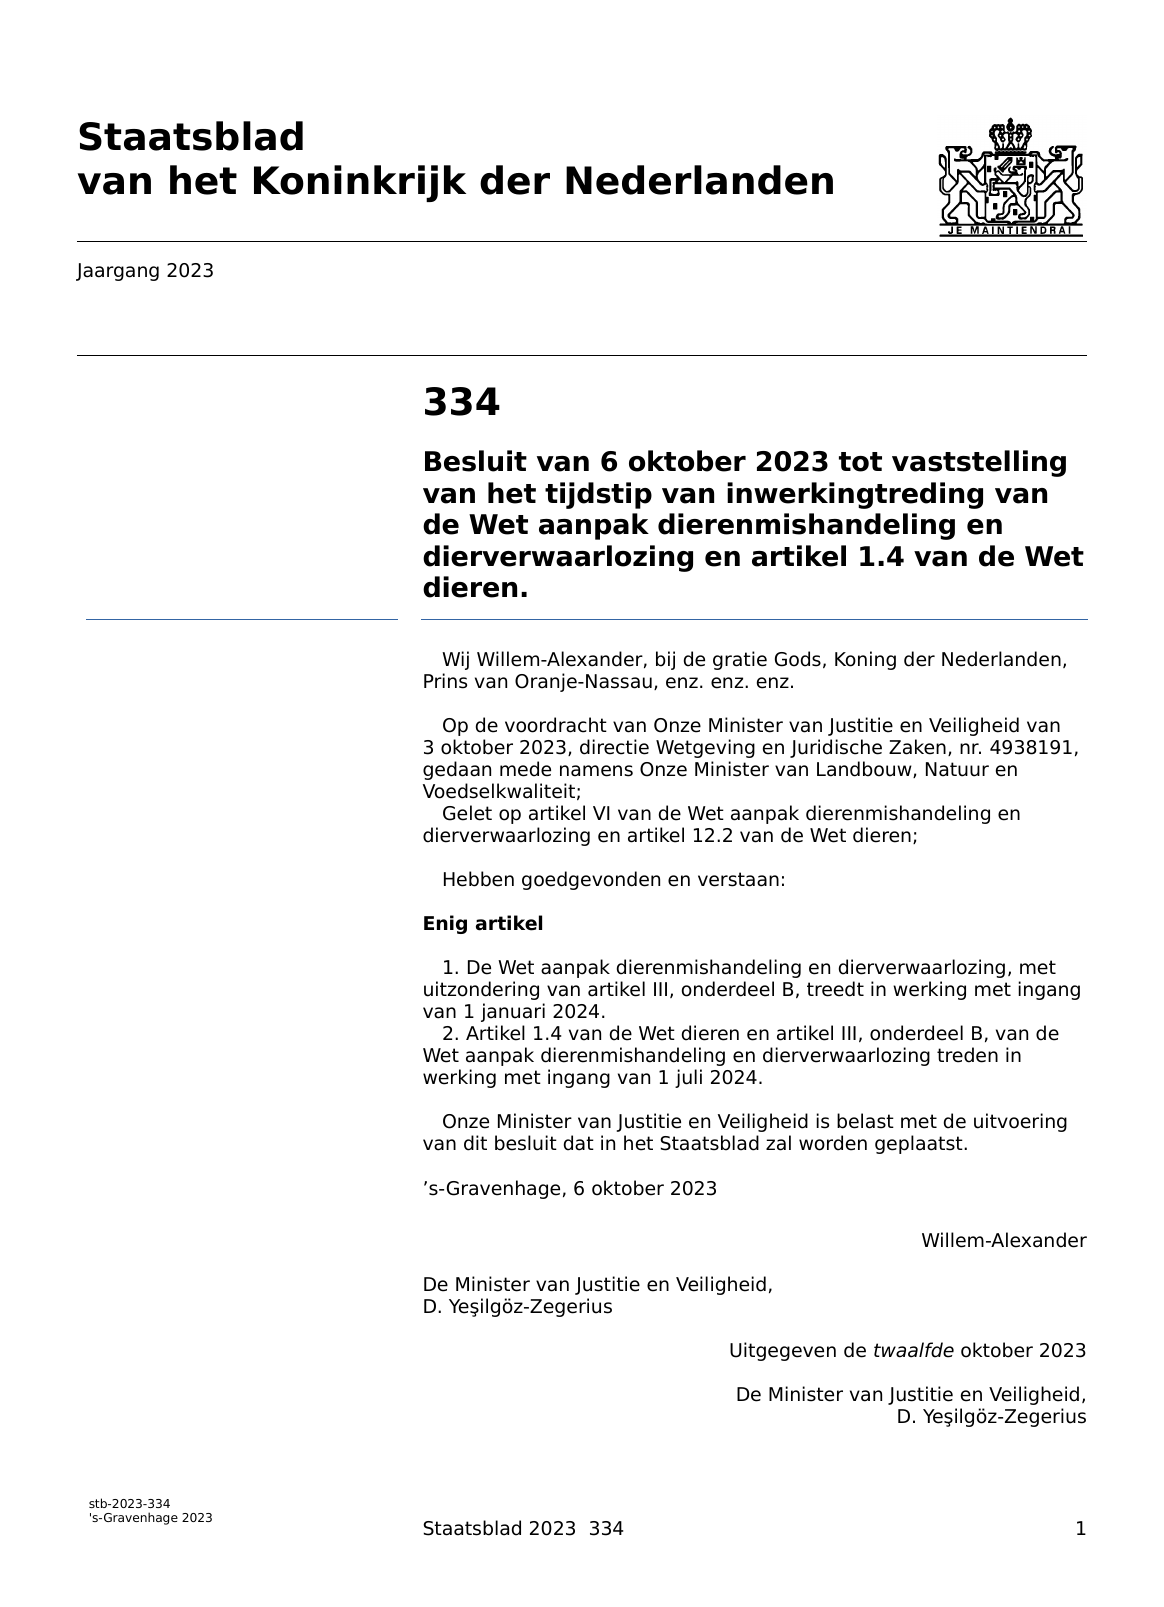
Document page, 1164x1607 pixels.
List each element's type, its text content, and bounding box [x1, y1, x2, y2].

text Op de voordracht van Onze Minister van Justitie en Veiligheid van 3 oktober 2023, directie Wetgeving en Juridische Zaken, nr. 4938191, gedaan mede namens Onze Minister van Landbouw, Natuur en Voedselkwaliteit; [422, 715, 1087, 803]
text Gelet op artikel VI van de Wet aanpak dierenmishandeling en dierverwaarlozing en artikel 12.2 van de Wet dieren; [422, 803, 1087, 847]
text stb-2023-334 [88, 1497, 323, 1511]
text De Minister van Justitie en Veiligheid, D. Yeşilgöz-Zegerius [422, 1274, 1087, 1318]
text 2. Artikel 1.4 van de Wet dieren en artikel III, onderdeel B, van de Wet aanpak dierenmishandeling en dierverwaarlozing treden in werking met ingang van 1 juli 2024. [422, 1023, 1087, 1089]
text Wij Willem-Alexander, bij de gratie Gods, Koning der Nederlanden, Prins van Oranje-Nassau, enz. enz. enz. [422, 649, 1087, 693]
table_header [886, 100, 1087, 241]
text Hebben goedgevonden en verstaan: [422, 869, 1087, 891]
text Uitgegeven de twaalfde oktober 2023 [422, 1340, 1087, 1362]
text Willem-Alexander [422, 1229, 1087, 1251]
table_cell Jaargang 2023 [77, 242, 1087, 355]
subtitle 334 [422, 381, 1087, 424]
text 1. De Wet aanpak dierenmishandeling en dierverwaarlozing, met uitzondering van artikel III, onderdeel B, treedt in werking met ingang van 1 januari 2024. [422, 957, 1087, 1023]
text ’s-Gravenhage, 6 oktober 2023 [422, 1177, 1087, 1199]
table_header Staatsblad van het Koninkrijk der Nederlanden [77, 100, 886, 241]
text De Minister van Justitie en Veiligheid, D. Yeşilgöz-Zegerius [422, 1384, 1087, 1428]
picture [936, 115, 1087, 240]
text Besluit van 6 oktober 2023 tot vaststelling van het tijdstip van inwerkingtreding van de Wet aanpak dierenmishandeling en dierverwaarlozing en artikel 1.4 van de Wet dieren. [422, 447, 1087, 604]
text 's-Gravenhage 2023 [88, 1511, 323, 1525]
subtitle Enig artikel [422, 913, 1087, 935]
text Onze Minister van Justitie en Veiligheid is belast met de uitvoering van dit besluit dat in het Staatsblad zal worden geplaatst. [422, 1111, 1087, 1155]
